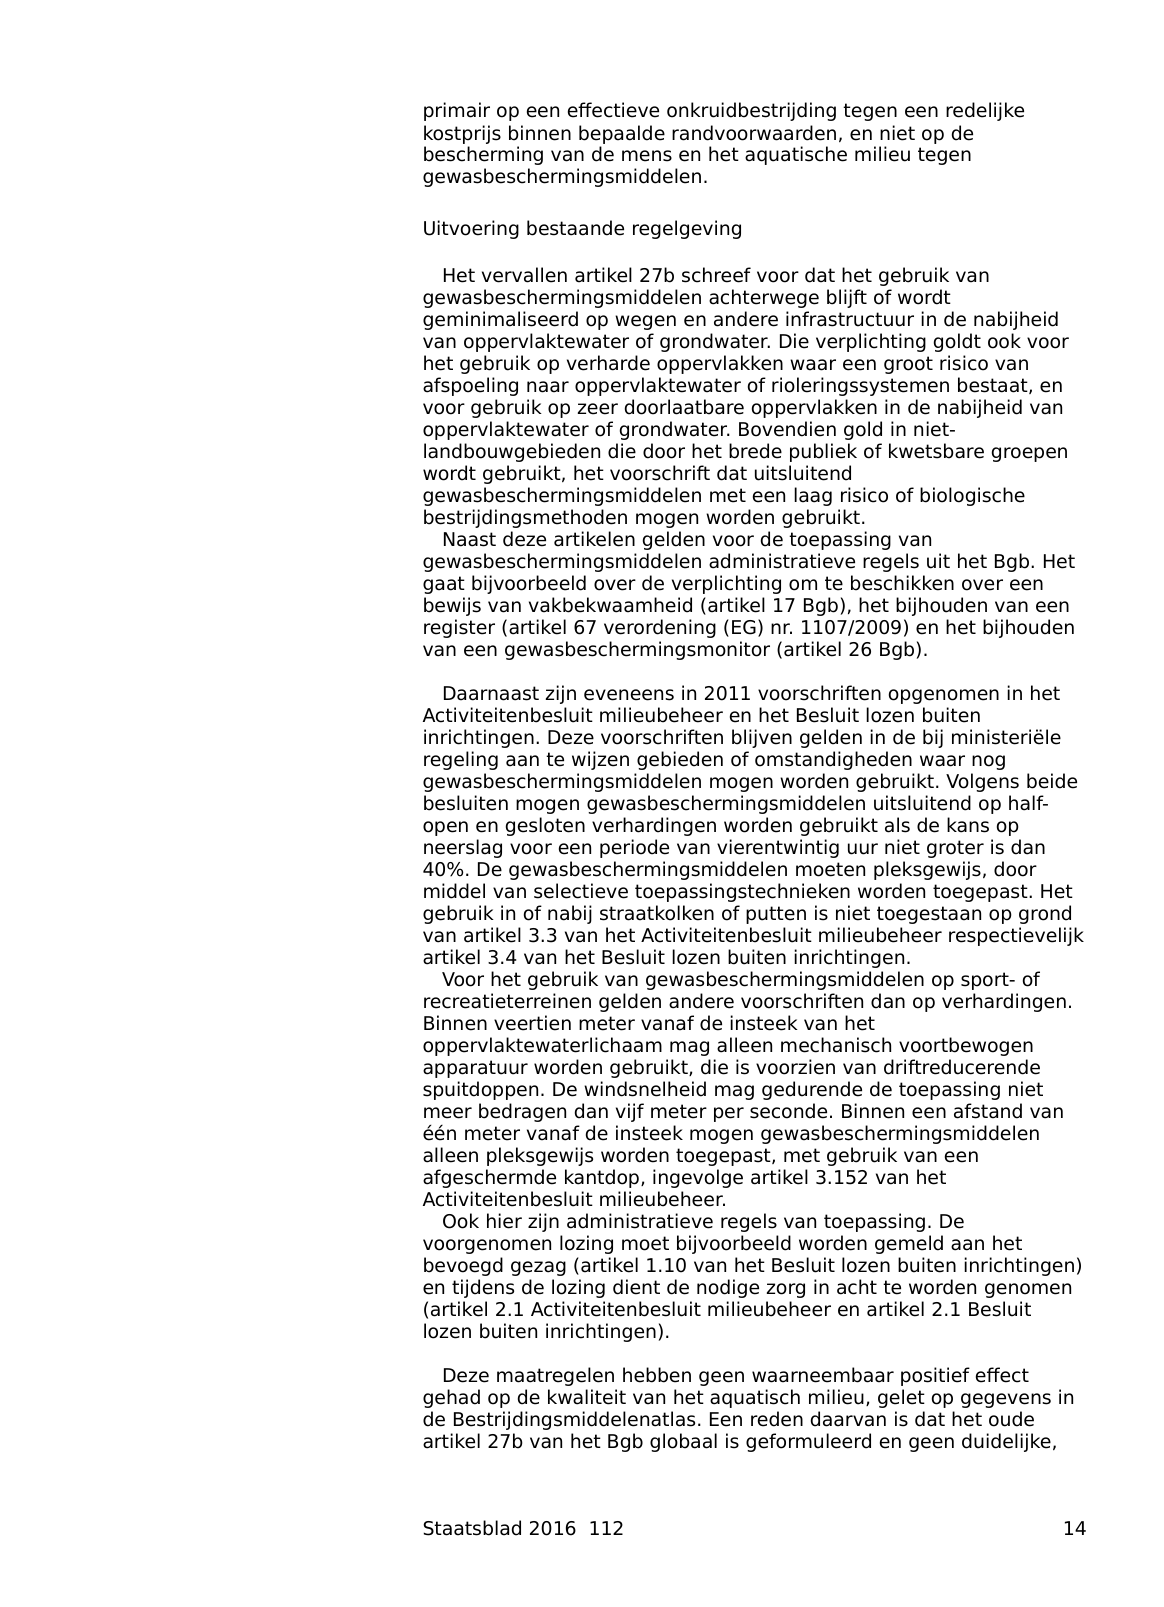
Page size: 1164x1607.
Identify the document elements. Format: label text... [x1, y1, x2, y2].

text Daarnaast zijn eveneens in 2011 voorschriften opgenomen in het Activiteitenbesluit milieubeheer en het Besluit lozen buiten inrichtingen. Deze voorschriften blijven gelden in de bij ministeriële regeling aan te wijzen gebieden of omstandigheden waar nog gewasbeschermingsmiddelen mogen worden gebruikt. Volgens beide besluiten mogen gewasbeschermingsmiddelen uitsluitend op half-open en gesloten verhardingen worden gebruikt als de kans op neerslag voor een periode van vierentwintig uur niet groter is dan 40%. De gewasbeschermingsmiddelen moeten pleksgewijs, door middel van selectieve toepassingstechnieken worden toegepast. Het gebruik in of nabij straatkolken of putten is niet toegestaan op grond van artikel 3.3 van het Activiteitenbesluit milieubeheer respectievelijk artikel 3.4 van het Besluit lozen buiten inrichtingen. [422, 683, 1087, 969]
text primair op een effectieve onkruidbestrijding tegen een redelijke kostprijs binnen bepaalde randvoorwaarden, en niet op de bescherming van de mens en het aquatische milieu tegen gewasbeschermingsmiddelen. [422, 100, 1087, 188]
text Deze maatregelen hebben geen waarneembaar positief effect gehad op de kwaliteit van het aquatisch milieu, gelet op gegevens in de Bestrijdingsmiddelenatlas. Een reden daarvan is dat het oude artikel 27b van het Bgb globaal is geformuleerd en geen duidelijke, [422, 1365, 1087, 1453]
text Naast deze artikelen gelden voor de toepassing van gewasbeschermingsmiddelen administratieve regels uit het Bgb. Het gaat bijvoorbeeld over de verplichting om te beschikken over een bewijs van vakbekwaamheid (artikel 17 Bgb), het bijhouden van een register (artikel 67 verordening (EG) nr. 1107/2009) en het bijhouden van een gewasbeschermingsmonitor (artikel 26 Bgb). [422, 529, 1087, 661]
text Ook hier zijn administratieve regels van toepassing. De voorgenomen lozing moet bijvoorbeeld worden gemeld aan het bevoegd gezag (artikel 1.10 van het Besluit lozen buiten inrichtingen) en tijdens de lozing dient de nodige zorg in acht te worden genomen (artikel 2.1 Activiteitenbesluit milieubeheer en artikel 2.1 Besluit lozen buiten inrichtingen). [422, 1211, 1087, 1342]
text Het vervallen artikel 27b schreef voor dat het gebruik van gewasbeschermingsmiddelen achterwege blijft of wordt geminimaliseerd op wegen en andere infrastructuur in de nabijheid van oppervlaktewater of grondwater. Die verplichting goldt ook voor het gebruik op verharde oppervlakken waar een groot risico van afspoeling naar oppervlaktewater of rioleringssystemen bestaat, en voor gebruik op zeer doorlaatbare oppervlakken in de nabijheid van oppervlaktewater of grondwater. Bovendien gold in niet-landbouwgebieden die door het brede publiek of kwetsbare groepen wordt gebruikt, het voorschrift dat uitsluitend gewasbeschermingsmiddelen met een laag risico of biologische bestrijdingsmethoden mogen worden gebruikt. [422, 265, 1087, 529]
subtitle Uitvoering bestaande regelgeving [422, 218, 1087, 240]
text Voor het gebruik van gewasbeschermingsmiddelen op sport- of recreatieterreinen gelden andere voorschriften dan op verhardingen. Binnen veertien meter vanaf de insteek van het oppervlaktewaterlichaam mag alleen mechanisch voortbewogen apparatuur worden gebruikt, die is voorzien van driftreducerende spuitdoppen. De windsnelheid mag gedurende de toepassing niet meer bedragen dan vijf meter per seconde. Binnen een afstand van één meter vanaf de insteek mogen gewasbeschermingsmiddelen alleen pleksgewijs worden toegepast, met gebruik van een afgeschermde kantdop, ingevolge artikel 3.152 van het Activiteitenbesluit milieubeheer. [422, 969, 1087, 1211]
